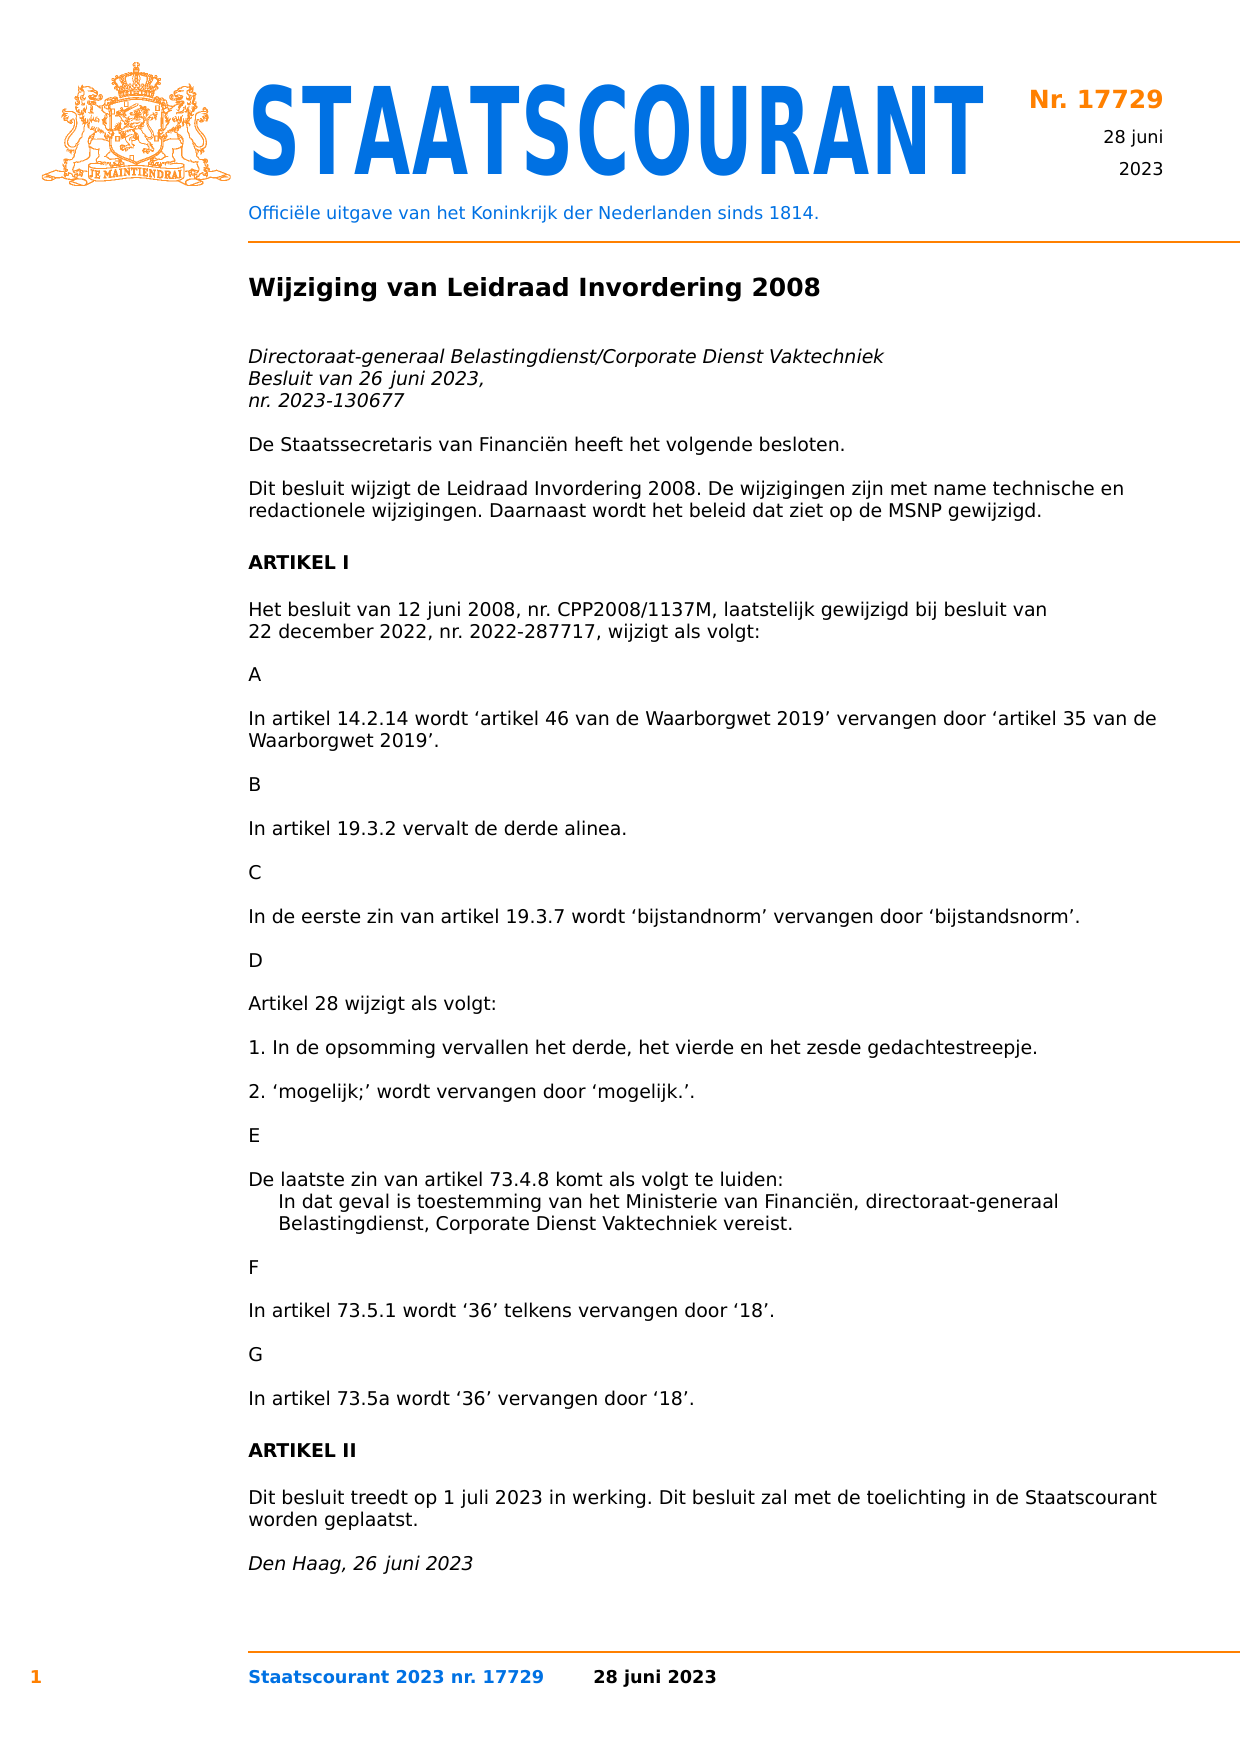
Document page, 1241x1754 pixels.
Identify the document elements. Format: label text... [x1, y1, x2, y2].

text C [248, 862, 1163, 884]
table_header Nr. 17729 [998, 62, 1240, 121]
text A [248, 664, 1163, 686]
subtitle ARTIKEL I [248, 552, 1163, 573]
text nr. 2023-130677 [248, 390, 1163, 412]
text Het besluit van 12 juni 2008, nr. CPP2008/1137M, laatstelijk gewijzigd bij besluit van 22 december 2022, nr. 2022-287717, wijzigt als volgt: [248, 598, 1163, 642]
picture [41, 62, 231, 186]
text G [248, 1344, 1163, 1366]
table_cell Officiële uitgave van het Koninkrijk der Nederlanden sinds 1814. [248, 203, 1240, 241]
text De Staatssecretaris van Financiën heeft het volgende besloten. [248, 434, 1163, 456]
text De laatste zin van artikel 73.4.8 komt als volgt te luiden: [248, 1169, 1163, 1191]
text 2. ‘mogelijk;’ wordt vervangen door ‘mogelijk.’. [248, 1081, 1163, 1103]
text Artikel 28 wijzigt als volgt: [248, 993, 1163, 1015]
table_cell 2023 [998, 153, 1240, 203]
table_cell 28 juni [998, 121, 1240, 153]
table_header [25, 62, 248, 241]
table_header STAATSCOURANT [248, 62, 998, 203]
text In artikel 73.5.1 wordt ‘36’ telkens vervangen door ‘18’. [248, 1300, 1163, 1322]
text In artikel 19.3.2 vervalt de derde alinea. [248, 818, 1163, 840]
text Dit besluit wijzigt de Leidraad Invordering 2008. De wijzigingen zijn met name technische en redactionele wijzigingen. Daarnaast wordt het beleid dat ziet op de MSNP gewijzigd. [248, 478, 1163, 522]
text Besluit van 26 juni 2023, [248, 368, 1163, 390]
text D [248, 949, 1163, 971]
subtitle ARTIKEL II [248, 1440, 1163, 1462]
text Den Haag, 26 juni 2023 [248, 1553, 1163, 1575]
text F [248, 1257, 1163, 1278]
text In de eerste zin van artikel 19.3.7 wordt ‘bijstandnorm’ vervangen door ‘bijstandsnorm’. [248, 906, 1163, 928]
text B [248, 774, 1163, 796]
text In artikel 14.2.14 wordt ‘artikel 46 van de Waarborgwet 2019’ vervangen door ‘artikel 35 van de Waarborgwet 2019’. [248, 708, 1163, 752]
text 1. In de opsomming vervallen het derde, het vierde en het zesde gedachtestreepje. [248, 1037, 1163, 1059]
subtitle Wijziging van Leidraad Invordering 2008 [248, 273, 1163, 302]
text Dit besluit treedt op 1 juli 2023 in werking. Dit besluit zal met de toelichting in de Staatscourant worden geplaatst. [248, 1487, 1163, 1531]
text Directoraat-generaal Belastingdienst/Corporate Dienst Vaktechniek [248, 346, 1163, 368]
text In dat geval is toestemming van het Ministerie van Financiën, directoraat-generaal Belastingdienst, Corporate Dienst Vaktechniek vereist. [278, 1191, 1163, 1235]
text E [248, 1125, 1163, 1147]
text In artikel 73.5a wordt ‘36’ vervangen door ‘18’. [248, 1388, 1163, 1410]
